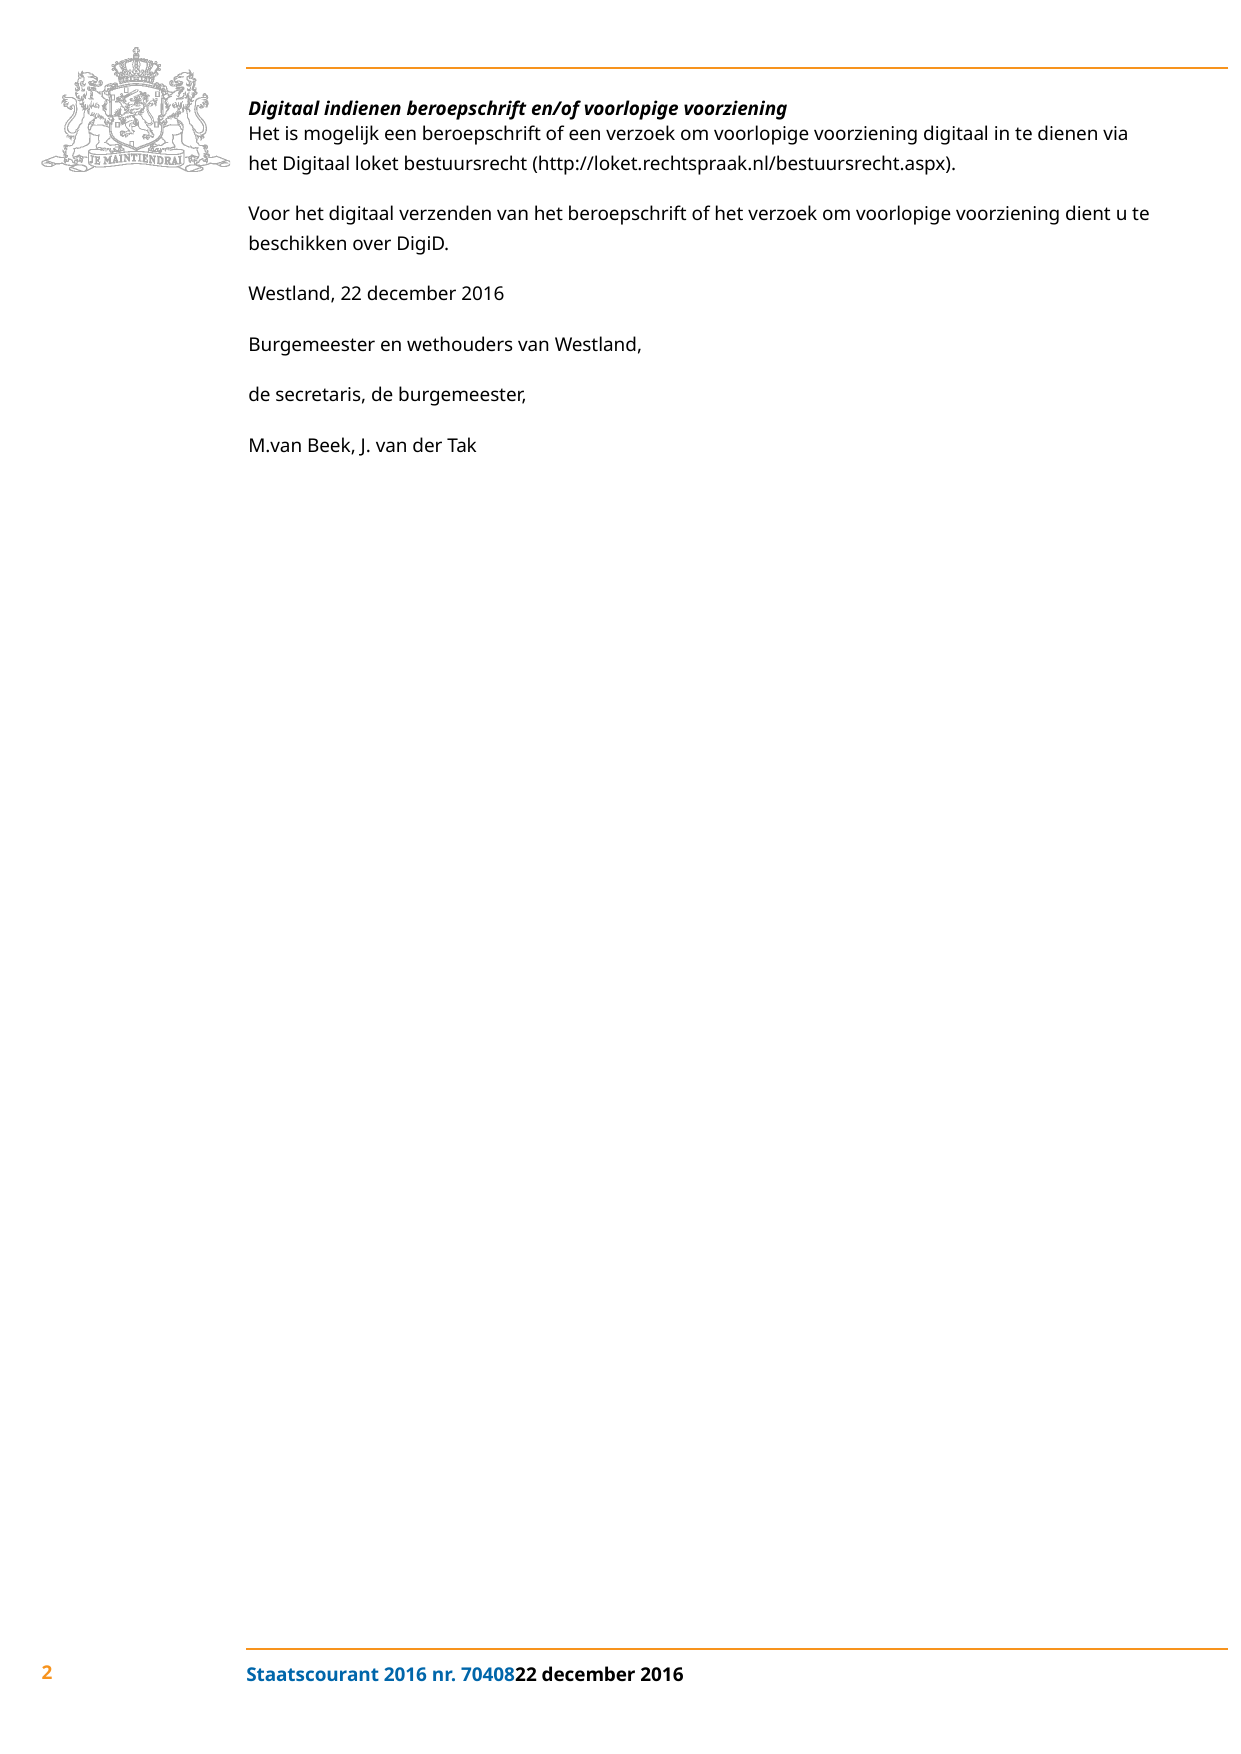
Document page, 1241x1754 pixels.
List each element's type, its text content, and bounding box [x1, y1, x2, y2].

text Burgemeester en wethouders van Westland, [248, 331, 1152, 357]
text de secretaris, de burgemeester, [248, 381, 1152, 407]
text M.van Beek, J. van der Tak [248, 432, 1152, 457]
picture [41, 47, 231, 172]
text Westland, 22 december 2016 [248, 281, 1152, 306]
text Het is mogelijk een beroepschrift of een verzoek om voorlopige voorziening digitaal in te dienen via het Digitaal loket bestuursrecht (http://loket.rechtspraak.nl/bestuursrecht.aspx). [248, 121, 1152, 176]
text Digitaal indienen beroepschrift en/of voorlopige voorziening [248, 95, 1152, 121]
text Voor het digitaal verzenden van het beroepschrift of het verzoek om voorlopige voorziening dient u te beschikken over DigiD. [248, 201, 1152, 256]
